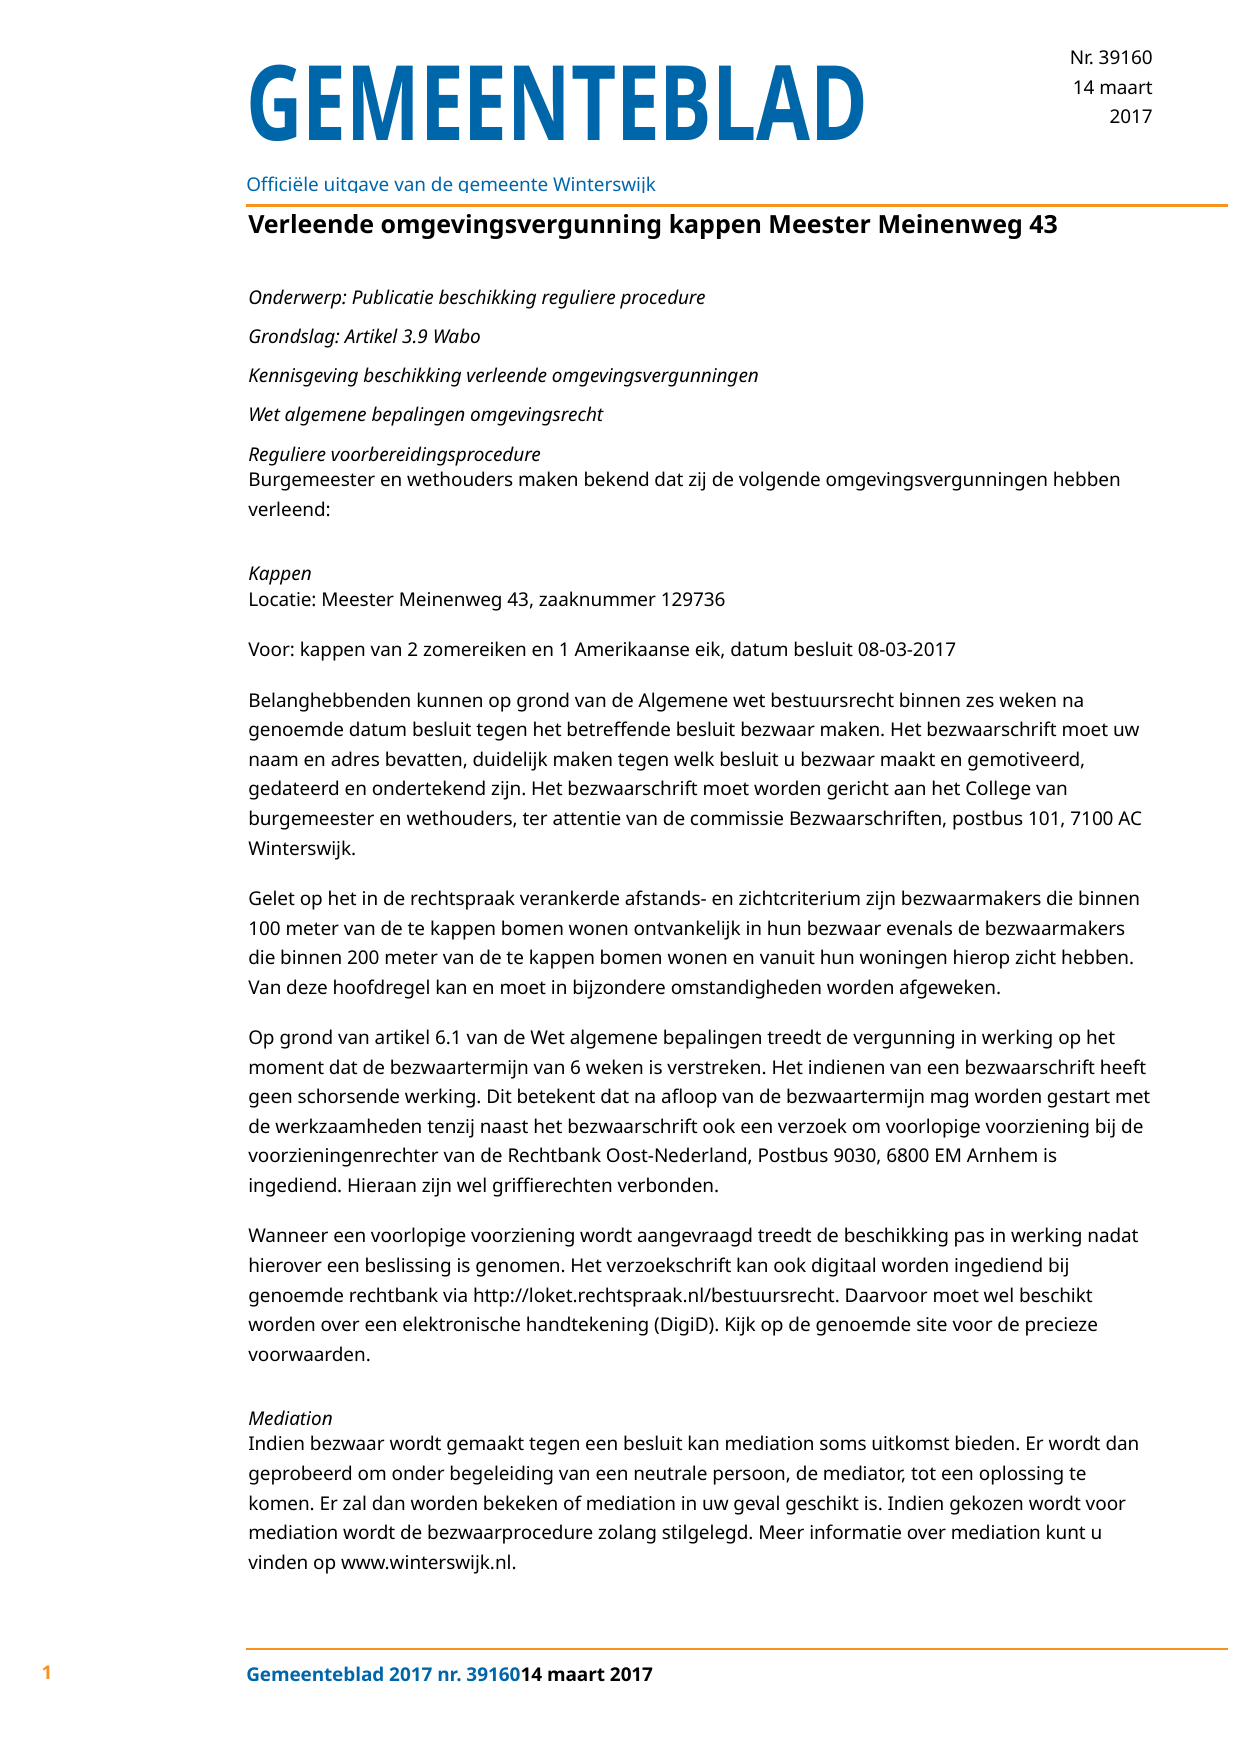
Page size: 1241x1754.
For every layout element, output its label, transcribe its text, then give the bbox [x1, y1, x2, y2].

text Burgemeester en wethouders maken bekend dat zij de volgende omgevingsvergunningen hebben verleend: [248, 467, 1152, 522]
text Onderwerp: Publicatie beschikking reguliere procedure [248, 284, 1152, 309]
text Kennisgeving beschikking verleende omgevingsvergunningen [248, 362, 1152, 388]
text Op grond van artikel 6.1 van de Wet algemene bepalingen treedt de vergunning in werking op het moment dat de bezwaartermijn van 6 weken is verstreken. Het indienen van een bezwaarschrift heeft geen schorsende werking. Dit betekent dat na afloop van de bezwaartermijn mag worden gestart met de werkzaamheden tenzij naast het bezwaarschrift ook een verzoek om voorlopige voorziening bij de voorzieningenrechter van de Rechtbank Oost-Nederland, Postbus 9030, 6800 EM Arnhem is ingediend. Hieraan zijn wel griffierechten verbonden. [248, 1024, 1152, 1198]
text Gelet op het in de rechtspraak verankerde afstands- en zichtcriterium zijn bezwaarmakers die binnen 100 meter van de te kappen bomen wonen ontvankelijk in hun bezwaar evenals de bezwaarmakers die binnen 200 meter van de te kappen bomen wonen en vanuit hun woningen hierop zicht hebben. Van deze hoofdregel kan en moet in bijzondere omstandigheden worden afgeweken. [248, 885, 1152, 999]
text Verleende omgevingsvergunning kappen Meester Meinenweg 43 [248, 207, 1152, 241]
text Kappen [248, 560, 1152, 586]
text Indien bezwaar wordt gemaakt tegen een besluit kan mediation soms uitkomst bieden. Er wordt dan geprobeerd om onder begeleiding van een neutrale persoon, de mediator, tot een oplossing te komen. Er zal dan worden bekeken of mediation in uw geval geschikt is. Indien gekozen wordt voor mediation wordt de bezwaarprocedure zolang stilgelegd. Meer informatie over mediation kunt u vinden op www.winterswijk.nl. [248, 1431, 1152, 1575]
text Wanneer een voorlopige voorziening wordt aangevraagd treedt de beschikking pas in werking nadat hierover een beslissing is genomen. Het verzoekschrift kan ook digitaal worden ingediend bij genoemde rechtbank via http://loket.rechtspraak.nl/bestuursrecht. Daarvoor moet wel beschikt worden over een elektronische handtekening (DigiD). Kijk op de genoemde site voor de precieze voorwaarden. [248, 1223, 1152, 1367]
text Voor: kappen van 2 zomereiken en 1 Amerikaanse eik, datum besluit 08-03-2017 [248, 636, 1152, 662]
text Grondslag: Artikel 3.9 Wabo [248, 323, 1152, 349]
picture [41, 47, 231, 172]
text Wet algemene bepalingen omgevingsrecht [248, 402, 1152, 427]
text Mediation [248, 1405, 1152, 1431]
text Locatie: Meester Meinenweg 43, zaaknummer 129736 [248, 586, 1152, 612]
text Reguliere voorbereidingsprocedure [248, 441, 1152, 467]
text Belanghebbenden kunnen op grond van de Algemene wet bestuursrecht binnen zes weken na genoemde datum besluit tegen het betreffende besluit bezwaar maken. Het bezwaarschrift moet uw naam en adres bevatten, duidelijk maken tegen welk besluit u bezwaar maakt en gemotiveerd, gedateerd en ondertekend zijn. Het bezwaarschrift moet worden gericht aan het College van burgemeester en wethouders, ter attentie van de commissie Bezwaarschriften, postbus 101, 7100 AC Winterswijk. [248, 687, 1152, 860]
